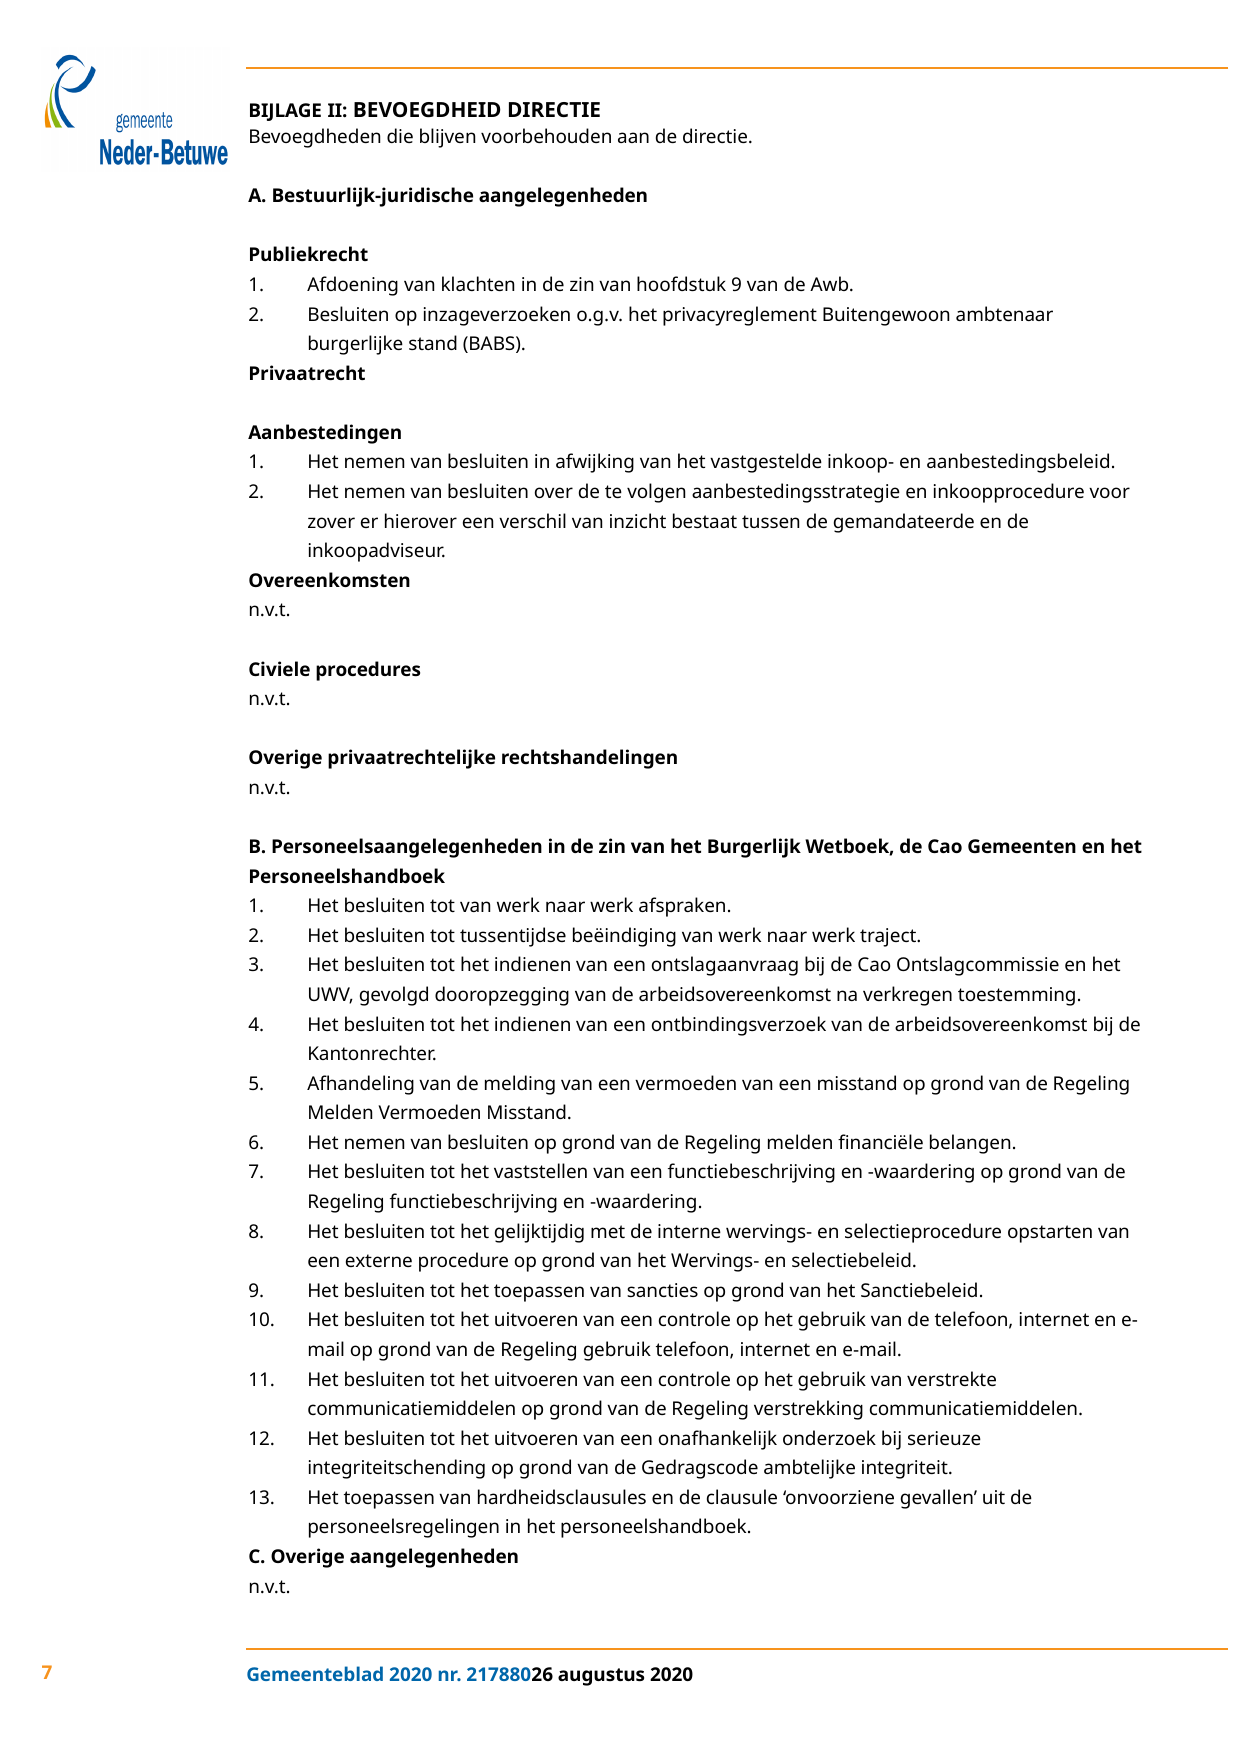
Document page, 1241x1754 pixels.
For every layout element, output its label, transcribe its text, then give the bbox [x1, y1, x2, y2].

text C. Overige aangelegenheden [248, 1543, 1152, 1569]
text n.v.t. [248, 774, 1152, 800]
text Overeenkomsten [248, 567, 1152, 593]
list Het nemen van besluiten over de te volgen aanbestedingsstrategie en inkoopprocedure voor zover er hierover een verschil van inzicht bestaat tussen de gemandateerde en de inkoopadviseur. [248, 478, 1152, 563]
text A. Bestuurlijk-juridische aangelegenheden [248, 182, 1152, 208]
list Het nemen van besluiten in afwijking van het vastgestelde inkoop- en aanbestedingsbeleid. [248, 449, 1152, 474]
list Het besluiten tot het indienen van een ontbindingsverzoek van de arbeidsovereenkomst bij de Kantonrechter. [248, 1011, 1152, 1066]
text Aanbestedingen [248, 419, 1152, 445]
list Het toepassen van hardheidsclausules en de clausule ‘onvoorziene gevallen’ uit de personeelsregelingen in het personeelshandboek. [248, 1484, 1152, 1539]
list Besluiten op inzageverzoeken o.g.v. het privacyreglement Buitengewoon ambtenaar burgerlijke stand (BABS). [248, 301, 1152, 356]
text n.v.t. [248, 597, 1152, 622]
text BIJLAGE II: BEVOEGDHEID DIRECTIE [248, 95, 1152, 123]
text Privaatrecht [248, 360, 1152, 386]
list Het besluiten tot het uitvoeren van een controle op het gebruik van verstrekte communicatiemiddelen op grond van de Regeling verstrekking communicatiemiddelen. [248, 1366, 1152, 1421]
list Het besluiten tot van werk naar werk afspraken. [248, 892, 1152, 918]
list Het besluiten tot het gelijktijdig met de interne wervings- en selectieprocedure opstarten van een externe procedure op grond van het Wervings- en selectiebeleid. [248, 1218, 1152, 1273]
text n.v.t. [248, 685, 1152, 711]
text Bevoegdheden die blijven voorbehouden aan de directie. [248, 123, 1152, 149]
list Het besluiten tot het vaststellen van een functiebeschrijving en -waardering op grond van de Regeling functiebeschrijving en -waardering. [248, 1159, 1152, 1214]
text n.v.t. [248, 1573, 1152, 1599]
text Publiekrecht [248, 242, 1152, 267]
picture [41, 47, 231, 172]
list Afhandeling van de melding van een vermoeden van een misstand op grond van de Regeling Melden Vermoeden Misstand. [248, 1070, 1152, 1125]
text Overige privaatrechtelijke rechtshandelingen [248, 744, 1152, 770]
list Afdoening van klachten in de zin van hoofdstuk 9 van de Awb. [248, 271, 1152, 297]
list Het besluiten tot het toepassen van sancties op grond van het Sanctiebeleid. [248, 1277, 1152, 1303]
text Civiele procedures [248, 656, 1152, 682]
list Het besluiten tot het uitvoeren van een onafhankelijk onderzoek bij serieuze integriteitschending op grond van de Gedragscode ambtelijke integriteit. [248, 1425, 1152, 1480]
list Het besluiten tot het indienen van een ontslagaanvraag bij de Cao Ontslagcommissie en het UWV, gevolgd dooropzegging van de arbeidsovereenkomst na verkregen toestemming. [248, 952, 1152, 1007]
list Het nemen van besluiten op grond van de Regeling melden financiële belangen. [248, 1129, 1152, 1155]
list Het besluiten tot tussentijdse beëindiging van werk naar werk traject. [248, 922, 1152, 948]
list Het besluiten tot het uitvoeren van een controle op het gebruik van de telefoon, internet en e-mail op grond van de Regeling gebruik telefoon, internet en e-mail. [248, 1307, 1152, 1362]
text B. Personeelsaangelegenheden in de zin van het Burgerlijk Wetboek, de Cao Gemeenten en het Personeelshandboek [248, 833, 1152, 889]
